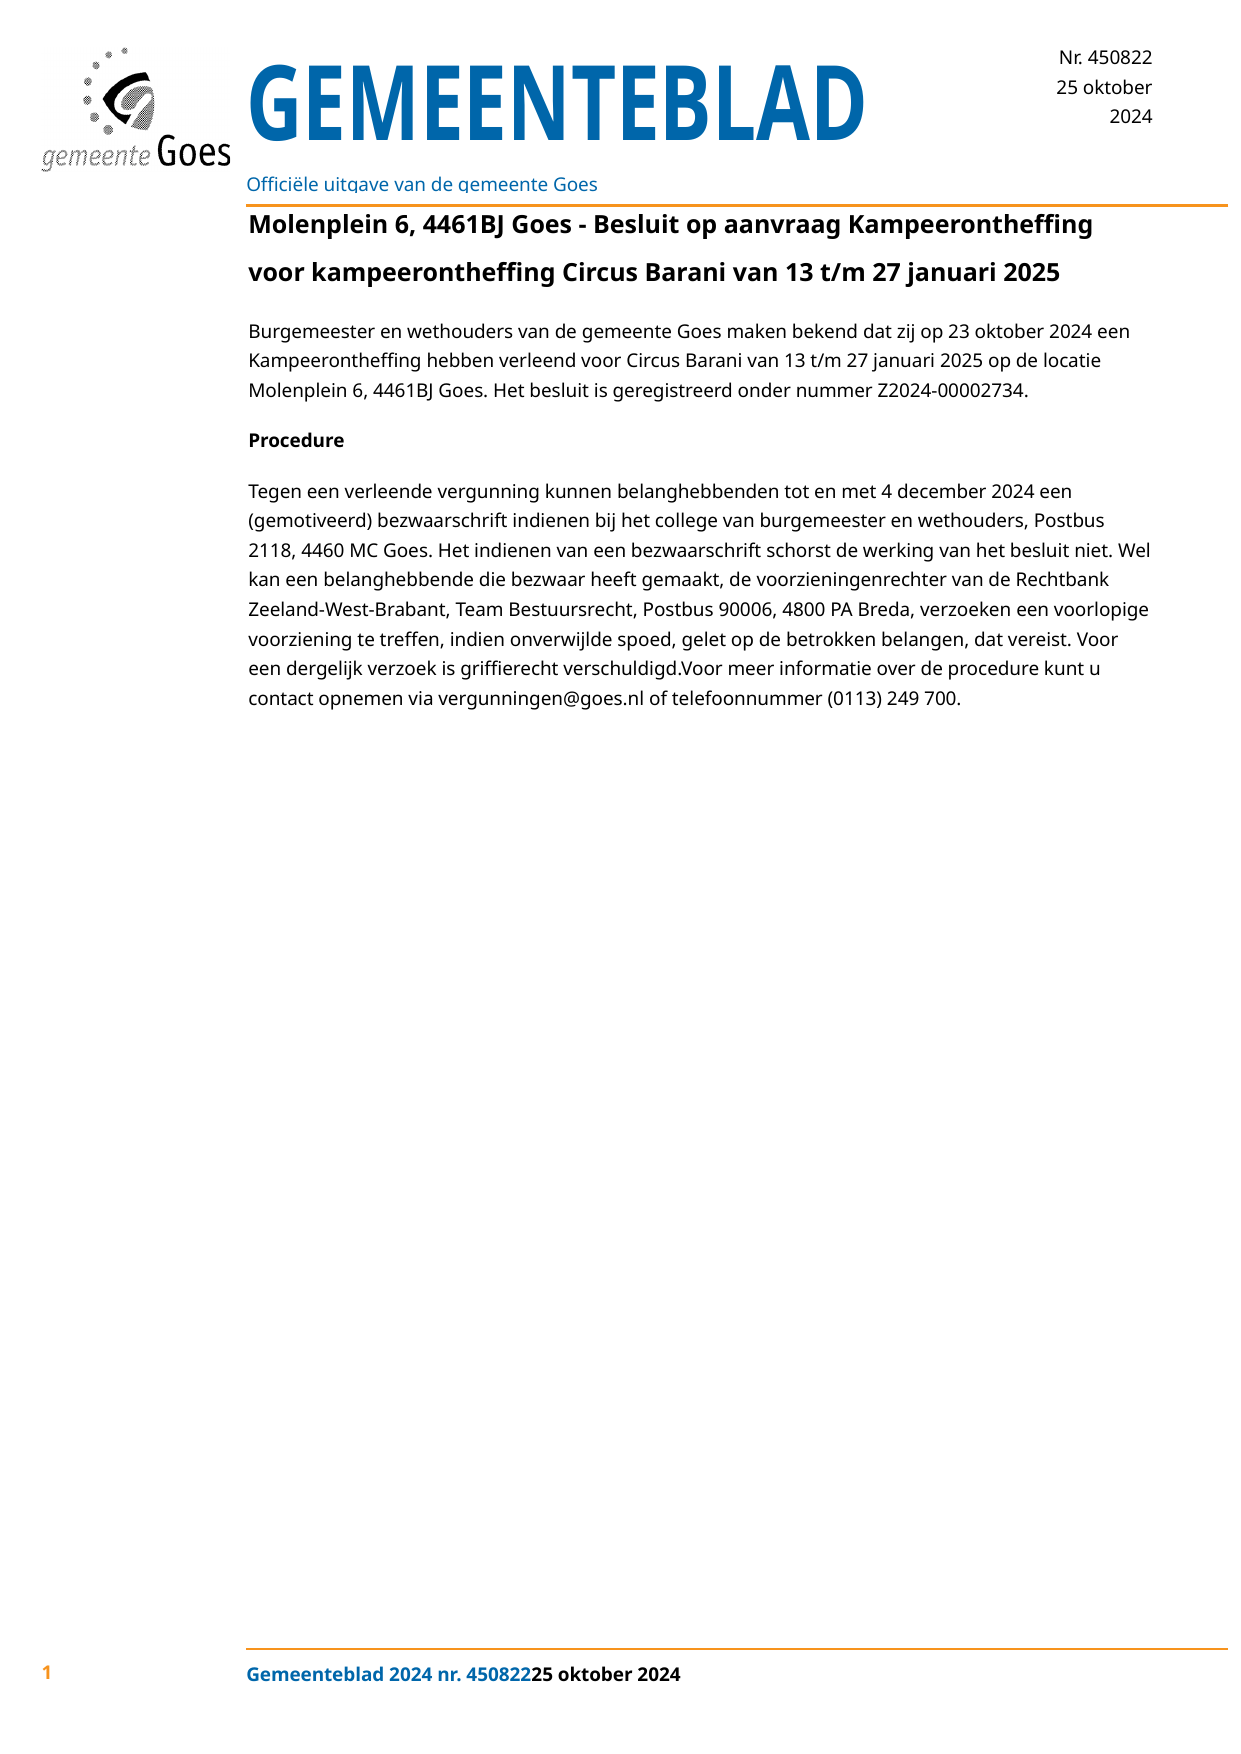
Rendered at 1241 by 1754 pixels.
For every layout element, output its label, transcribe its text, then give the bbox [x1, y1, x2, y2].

picture [41, 47, 231, 172]
text Burgemeester en wethouders van de gemeente Goes maken bekend dat zij op 23 oktober 2024 een Kampeerontheffing hebben verleend voor Circus Barani van 13 t/m 27 januari 2025 op de locatie Molenplein 6, 4461BJ Goes. Het besluit is geregistreerd onder nummer Z2024-00002734. [248, 318, 1152, 403]
text Molenplein 6, 4461BJ Goes - Besluit op aanvraag Kampeerontheffing voor kampeerontheffing Circus Barani van 13 t/m 27 januari 2025 [248, 207, 1152, 288]
text Tegen een verleende vergunning kunnen belanghebbenden tot en met 4 december 2024 een (gemotiveerd) bezwaarschrift indienen bij het college van burgemeester en wethouders, Postbus 2118, 4460 MC Goes. Het indienen van een bezwaarschrift schorst de werking van het besluit niet. Wel kan een belanghebbende die bezwaar heeft gemaakt, de voorzieningenrechter van de Rechtbank Zeeland-West-Brabant, Team Bestuursrecht, Postbus 90006, 4800 PA Breda, verzoeken een voorlopige voorziening te treffen, indien onverwijlde spoed, gelet op de betrokken belangen, dat vereist. Voor een dergelijk verzoek is griffierecht verschuldigd.Voor meer informatie over de procedure kunt u contact opnemen via vergunningen@goes.nl of telefoonnummer (0113) 249 700. [248, 478, 1152, 711]
text Procedure [248, 427, 1152, 453]
